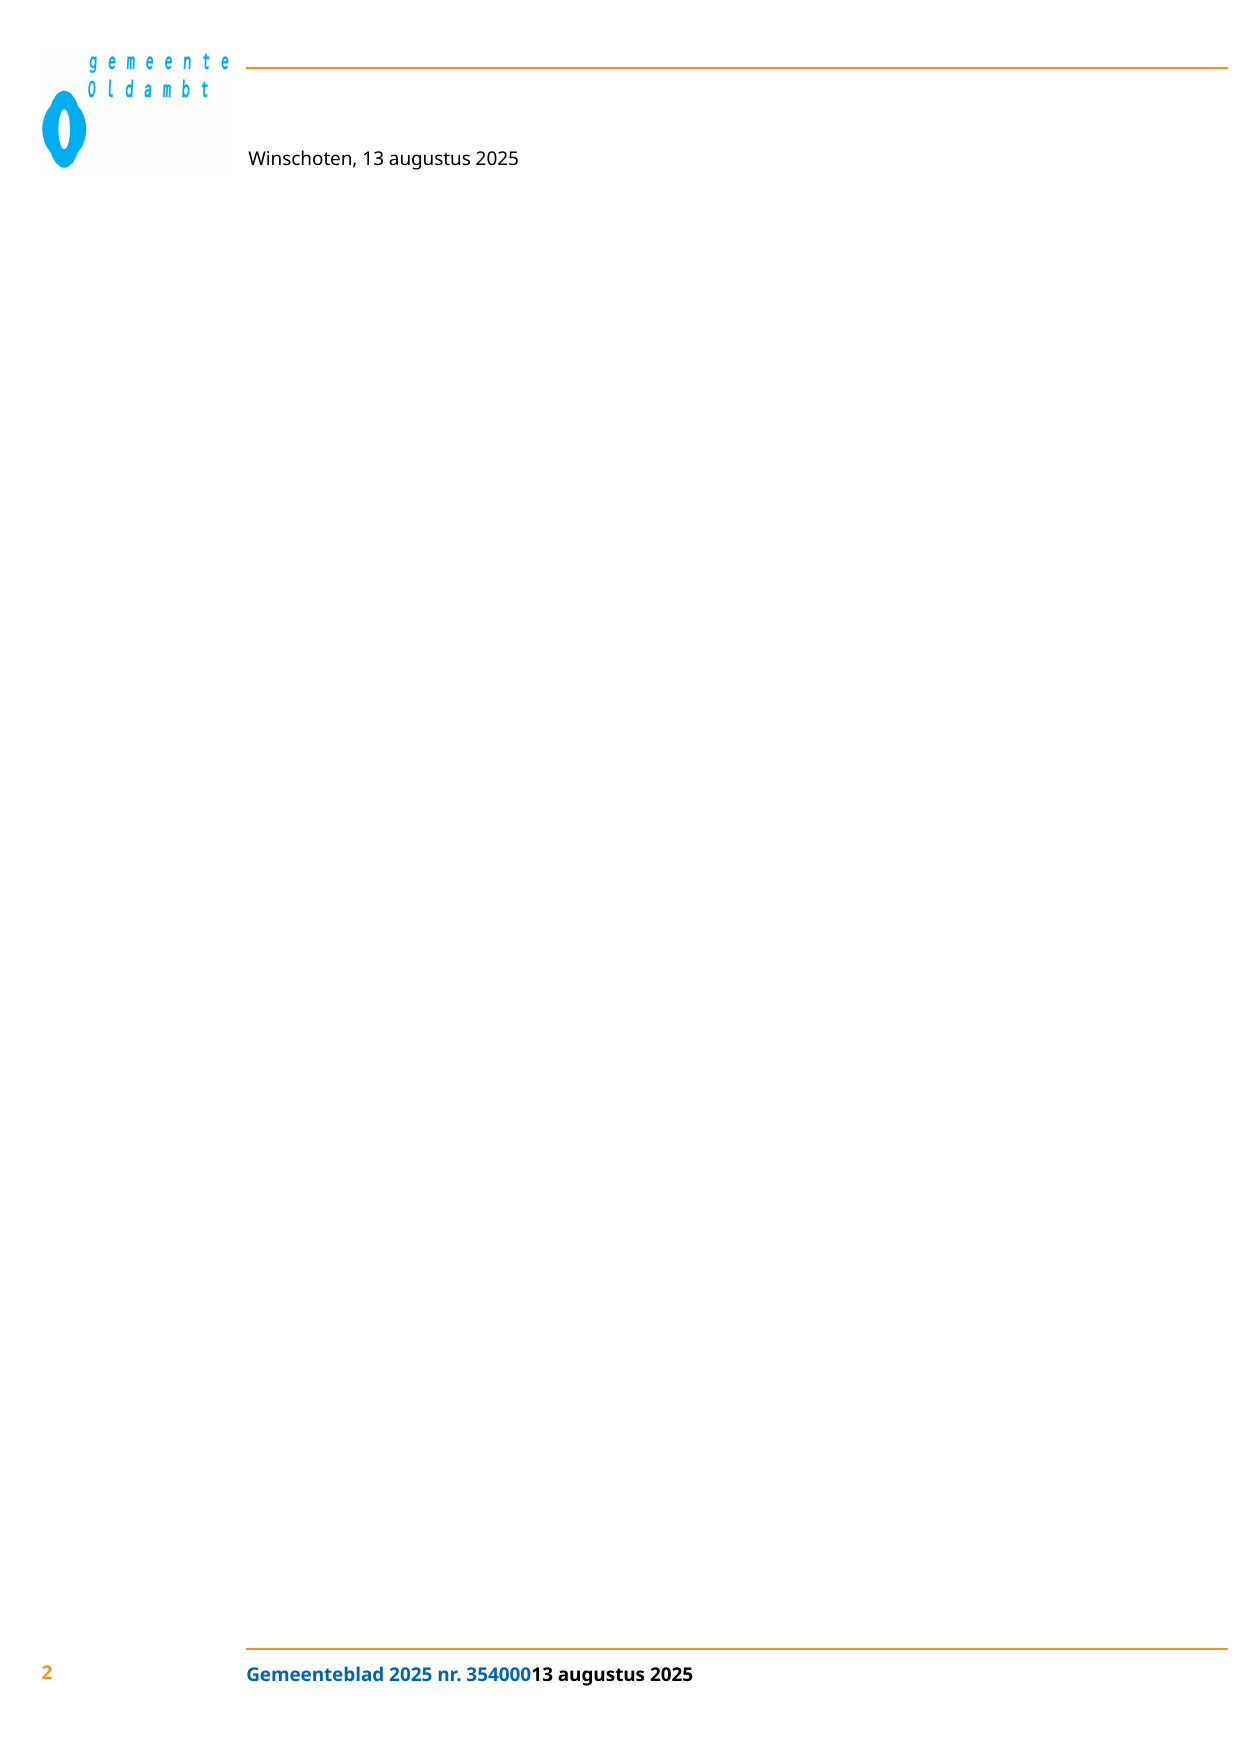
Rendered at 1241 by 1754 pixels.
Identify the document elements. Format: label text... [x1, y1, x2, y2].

picture [41, 47, 231, 172]
text Winschoten, 13 augustus 2025 [248, 145, 1152, 171]
